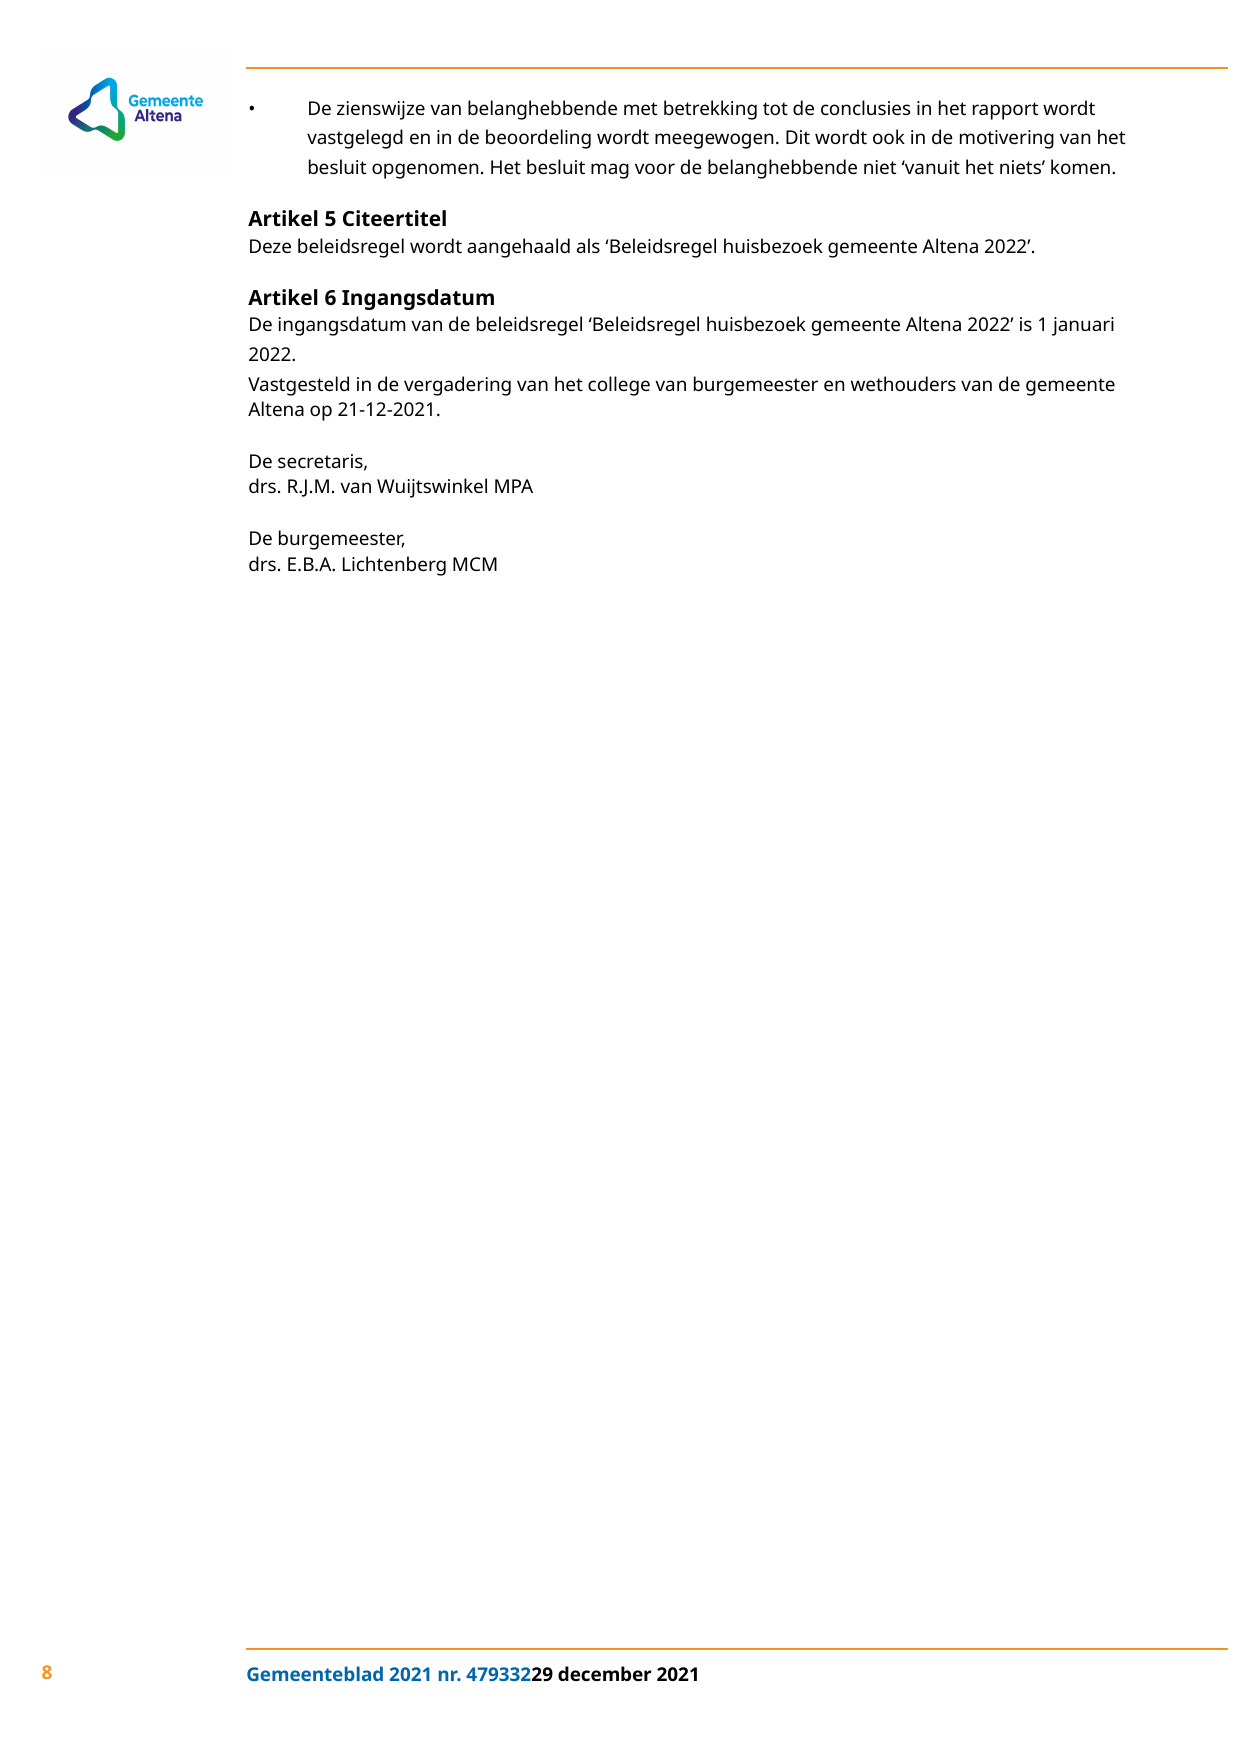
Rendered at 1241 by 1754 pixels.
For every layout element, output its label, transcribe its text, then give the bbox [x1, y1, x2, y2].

text De secretaris, [248, 448, 1152, 474]
list De zienswijze van belanghebbende met betrekking tot de conclusies in het rapport wordt vastgelegd en in de beoordeling wordt meegewogen. Dit wordt ook in de motivering van het besluit opgenomen. Het besluit mag voor de belanghebbende niet ‘vanuit het niets’ komen. [248, 95, 1152, 180]
text De burgemeester, [248, 525, 1152, 551]
text Artikel 6 Ingangsdatum [248, 283, 1152, 312]
text drs. R.J.M. van Wuijtswinkel MPA [248, 474, 1152, 499]
text drs. E.B.A. Lichtenberg MCM [248, 551, 1152, 577]
picture [41, 47, 231, 172]
text De ingangsdatum van de beleidsregel ‘Beleidsregel huisbezoek gemeente Altena 2022’ is 1 januari 2022. [248, 312, 1152, 367]
text Deze beleidsregel wordt aangehaald als ‘Beleidsregel huisbezoek gemeente Altena 2022’. [248, 233, 1152, 258]
text Artikel 5 Citeertitel [248, 204, 1152, 233]
text Vastgesteld in de vergadering van het college van burgemeester en wethouders van de gemeente Altena op 21-12-2021. [248, 371, 1152, 422]
